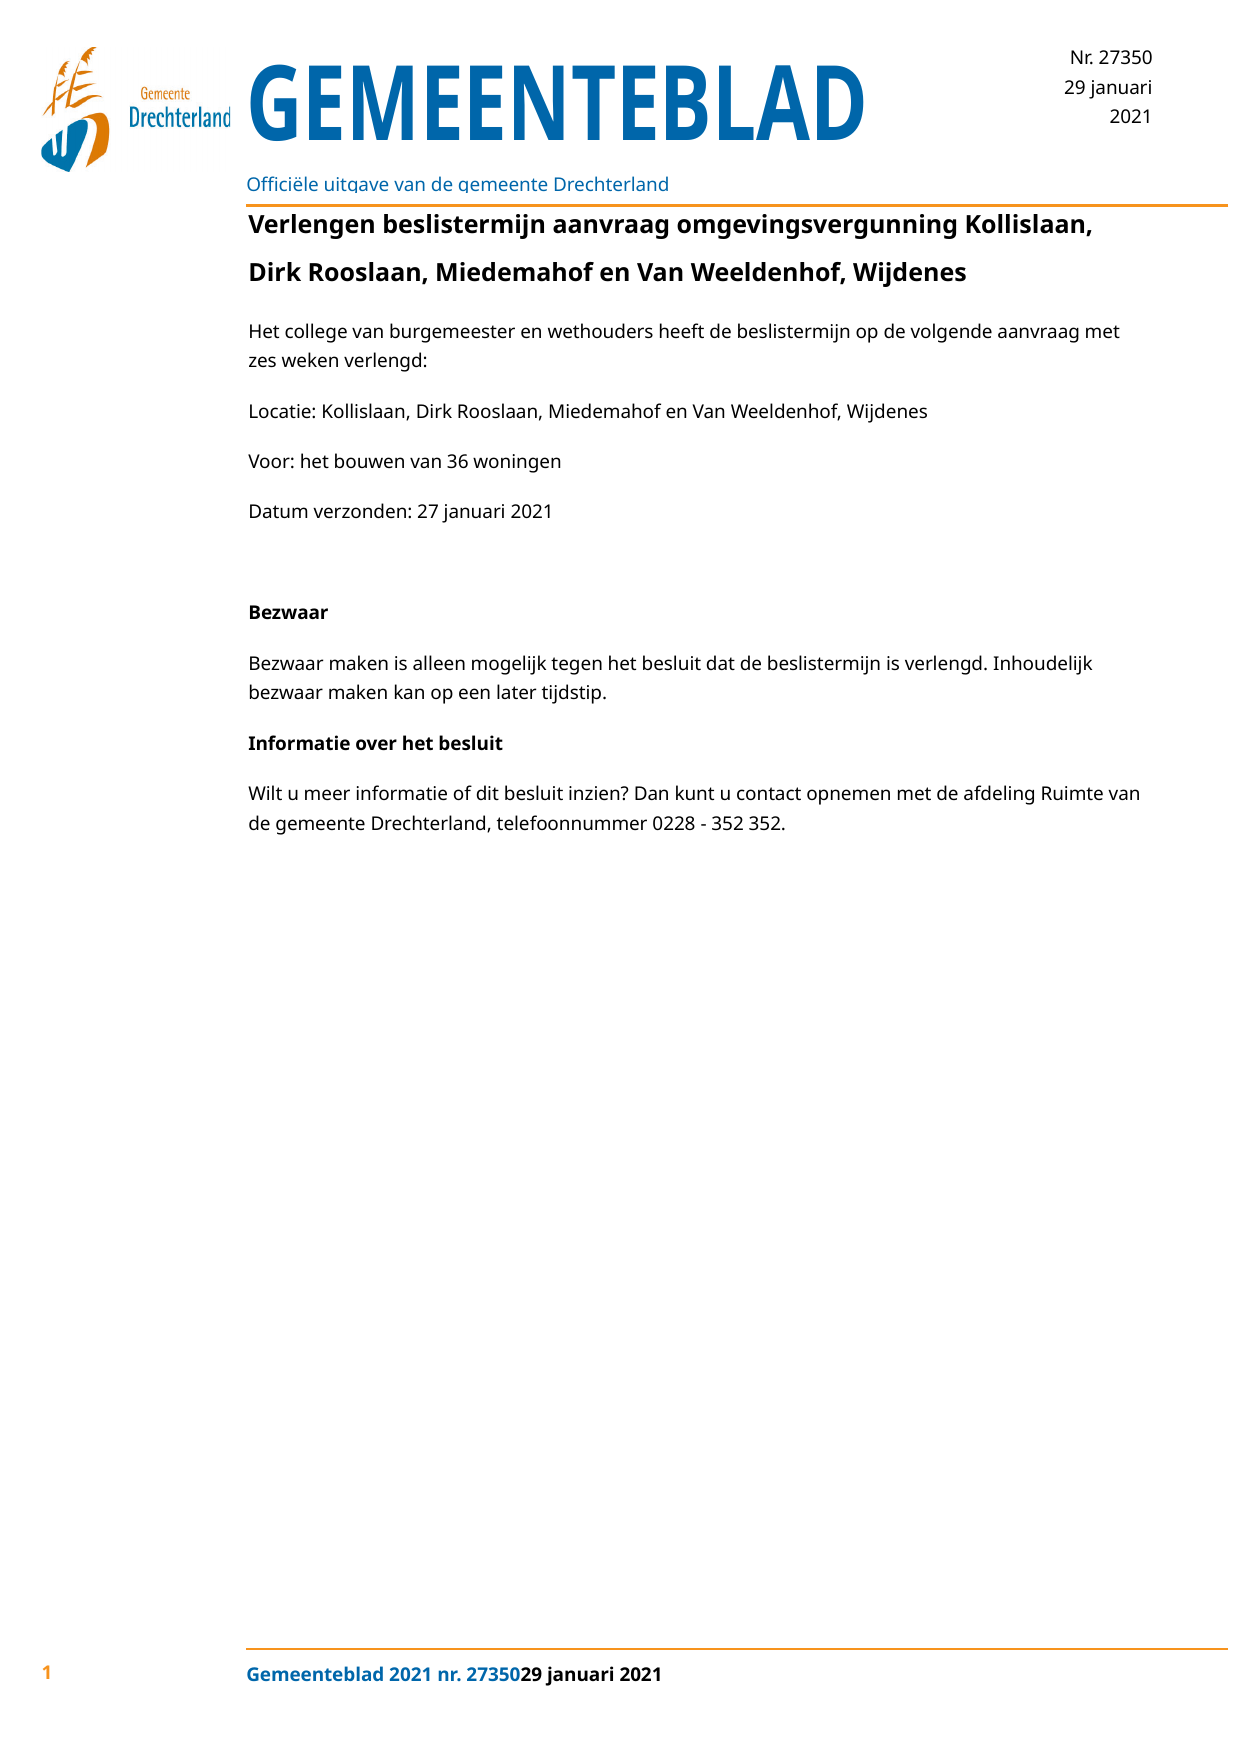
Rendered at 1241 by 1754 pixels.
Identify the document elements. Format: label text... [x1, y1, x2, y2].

picture [41, 158, 64, 172]
text Locatie: Kollislaan, Dirk Rooslaan, Miedemahof en Van Weeldenhof, Wijdenes [248, 398, 1152, 424]
text Verlengen beslistermijn aanvraag omgevingsvergunning Kollislaan, Dirk Rooslaan, Miedemahof en Van Weeldenhof, Wijdenes [248, 207, 1152, 288]
text Wilt u meer informatie of dit besluit inzien? Dan kunt u contact opnemen met de afdeling Ruimte van de gemeente Drechterland, telefoonnummer 0228 - 352 352. [248, 780, 1152, 836]
picture [41, 47, 231, 172]
text Datum verzonden: 27 januari 2021 [248, 499, 1152, 524]
text Bezwaar [248, 599, 1152, 625]
text Bezwaar maken is alleen mogelijk tegen het besluit dat de beslistermijn is verlengd. Inhoudelijk bezwaar maken kan op een later tijdstip. [248, 650, 1152, 705]
text Het college van burgemeester en wethouders heeft de beslistermijn op de volgende aanvraag met zes weken verlengd: [248, 318, 1152, 373]
text Informatie over het besluit [248, 730, 1152, 756]
picture [226, 115, 231, 124]
text Voor: het bouwen van 36 woningen [248, 448, 1152, 474]
